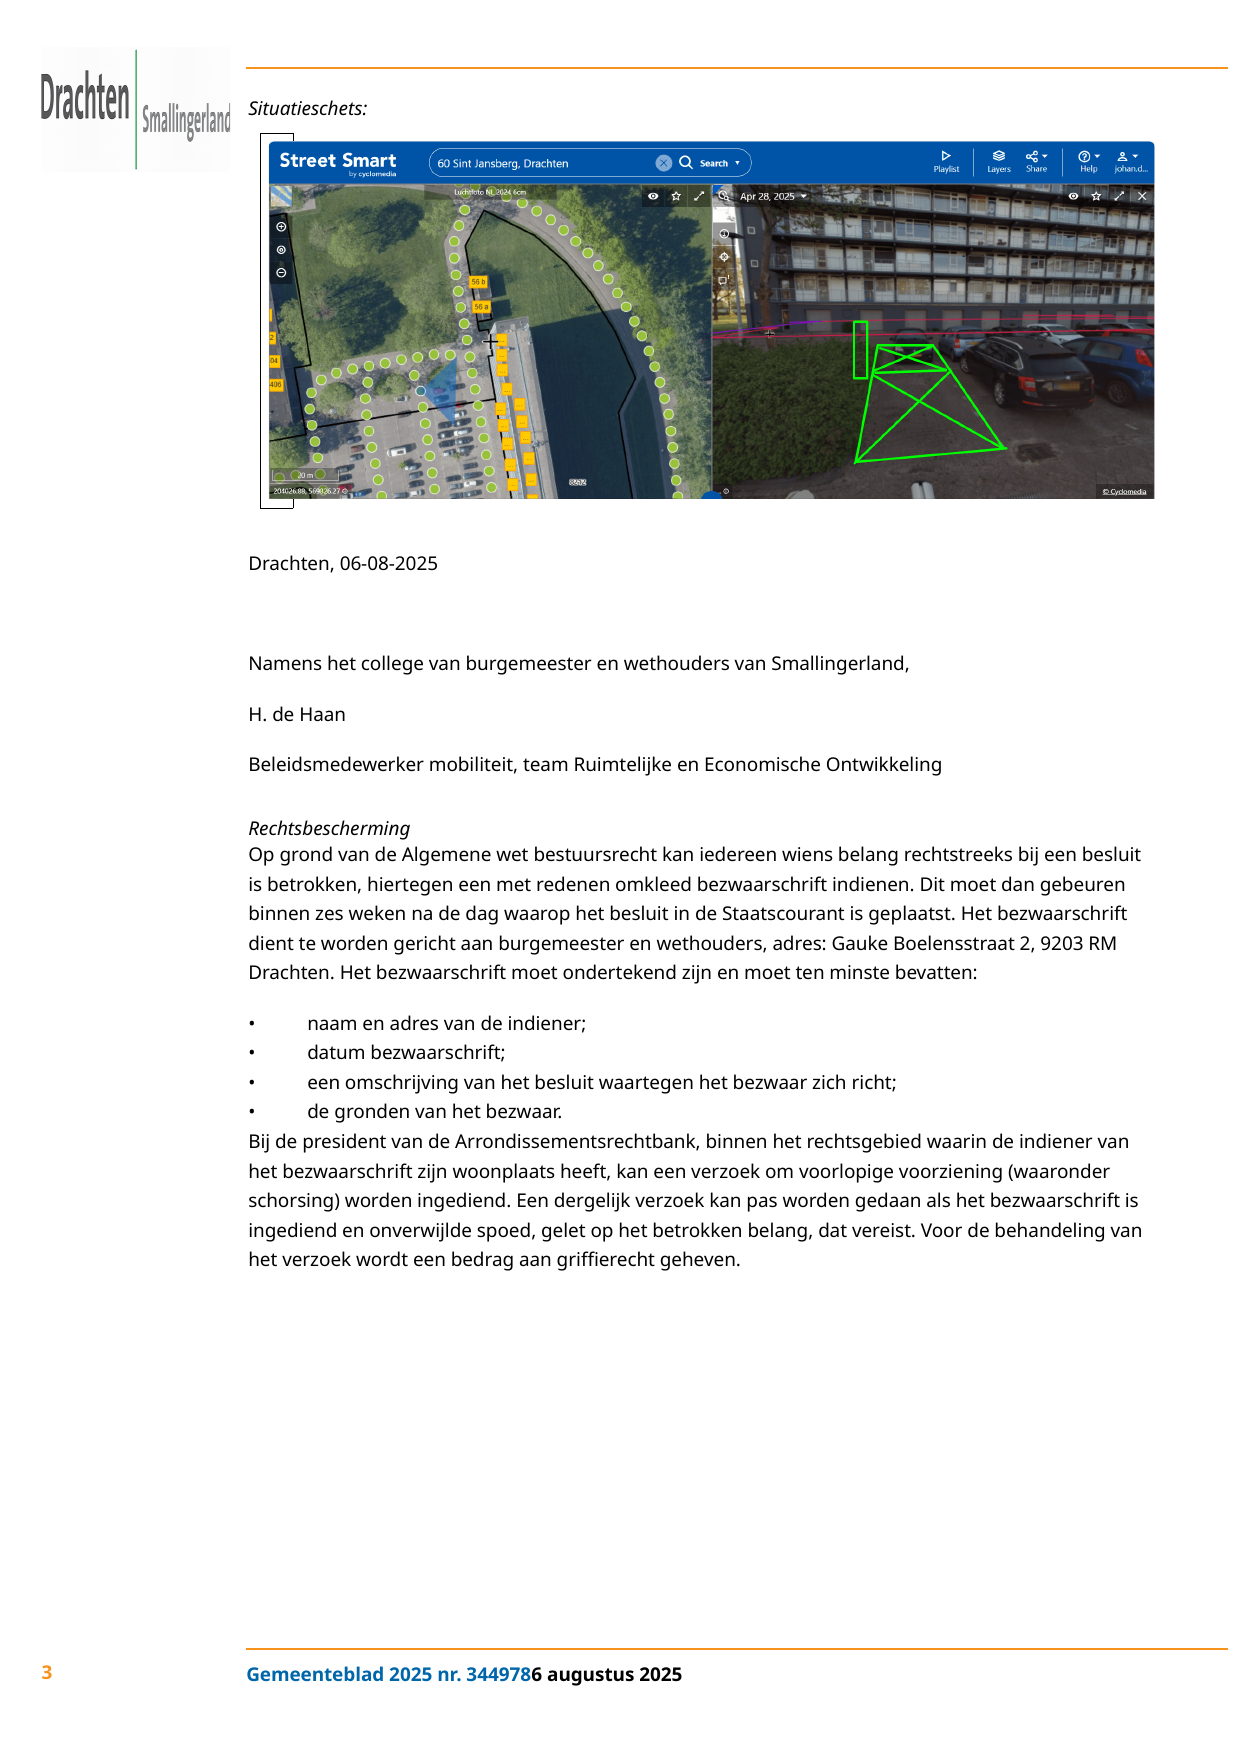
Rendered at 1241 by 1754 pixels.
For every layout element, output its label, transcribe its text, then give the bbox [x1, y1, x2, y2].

text Bij de president van de Arrondissementsrechtbank, binnen het rechtsgebied waarin de indiener van het bezwaarschrift zijn woonplaats heeft, kan een verzoek om voorlopige voorziening (waaronder schorsing) worden ingediend. Een dergelijk verzoek kan pas worden gedaan als het bezwaarschrift is ingediend en onverwijlde spoed, gelet op het betrokken belang, dat vereist. Voor de behandeling van het verzoek wordt een bedrag aan griffierecht geheven. [248, 1128, 1152, 1272]
picture [268, 141, 1155, 499]
text Namens het college van burgemeester en wethouders van Smallingerland, [248, 651, 1152, 676]
list een omschrijving van het besluit waartegen het bezwaar zich richt; [248, 1069, 1152, 1095]
list datum bezwaarschrift; [248, 1039, 1152, 1065]
list naam en adres van de indiener; [248, 1010, 1152, 1036]
text Rechtsbescherming [248, 815, 1152, 841]
text H. de Haan [248, 701, 1152, 727]
text Drachten, 06-08-2025 [248, 550, 1152, 576]
text Situatieschets: [248, 95, 1152, 121]
picture [41, 47, 231, 172]
text Op grond van de Algemene wet bestuursrecht kan iedereen wiens belang rechtstreeks bij een besluit is betrokken, hiertegen een met redenen omkleed bezwaarschrift indienen. Dit moet dan gebeuren binnen zes weken na de dag waarop het besluit in de Staatscourant is geplaatst. Het bezwaarschrift dient te worden gericht aan burgemeester en wethouders, adres: Gauke Boelensstraat 2, 9203 RM Drachten. Het bezwaarschrift moet ondertekend zijn en moet ten minste bevatten: [248, 841, 1152, 985]
list de gronden van het bezwaar. [248, 1099, 1152, 1124]
text Beleidsmedewerker mobiliteit, team Ruimtelijke en Economische Ontwikkeling [248, 751, 1152, 777]
